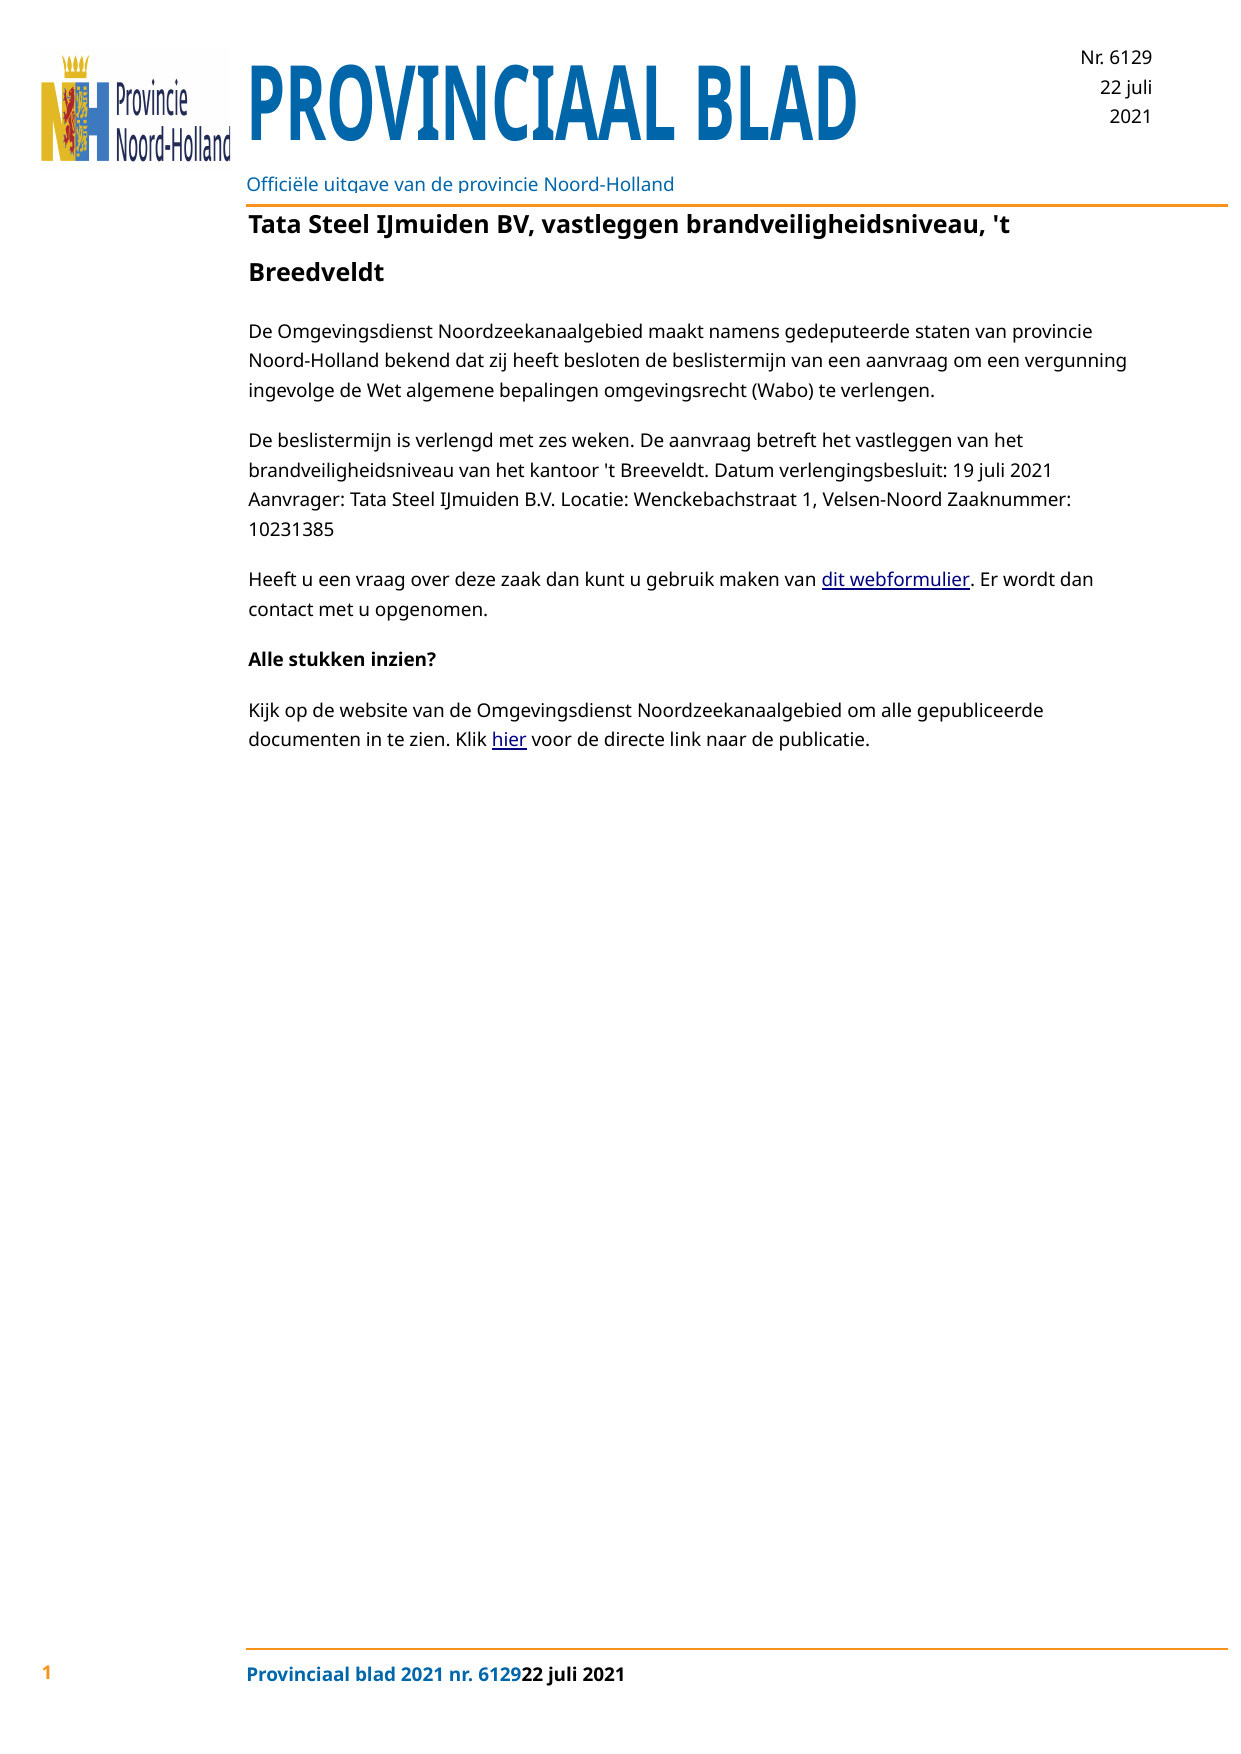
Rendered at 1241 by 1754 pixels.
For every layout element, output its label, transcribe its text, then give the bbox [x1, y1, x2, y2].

picture [41, 47, 231, 172]
text Heeft u een vraag over deze zaak dan kunt u gebruik maken van dit webformulier. Er wordt dan contact met u opgenomen. [248, 567, 1152, 622]
text Kijk op de website van de Omgevingsdienst Noordzeekanaalgebied om alle gepubliceerde documenten in te zien. Klik hier voor de directe link naar de publicatie. [248, 697, 1152, 752]
text De Omgevingsdienst Noordzeekanaalgebied maakt namens gedeputeerde staten van provincie Noord-Holland bekend dat zij heeft besloten de beslistermijn van een aanvraag om een vergunning ingevolge de Wet algemene bepalingen omgevingsrecht (Wabo) te verlengen. [248, 318, 1152, 403]
text Alle stukken inzien? [248, 647, 1152, 672]
text De beslistermijn is verlengd met zes weken. De aanvraag betreft het vastleggen van het brandveiligheidsniveau van het kantoor 't Breeveldt. Datum verlengingsbesluit: 19 juli 2021 Aanvrager: Tata Steel IJmuiden B.V. Locatie: Wenckebachstraat 1, Velsen-Noord Zaaknummer: 10231385 [248, 427, 1152, 542]
text Tata Steel IJmuiden BV, vastleggen brandveiligheidsniveau, 't Breedveldt [248, 207, 1152, 288]
